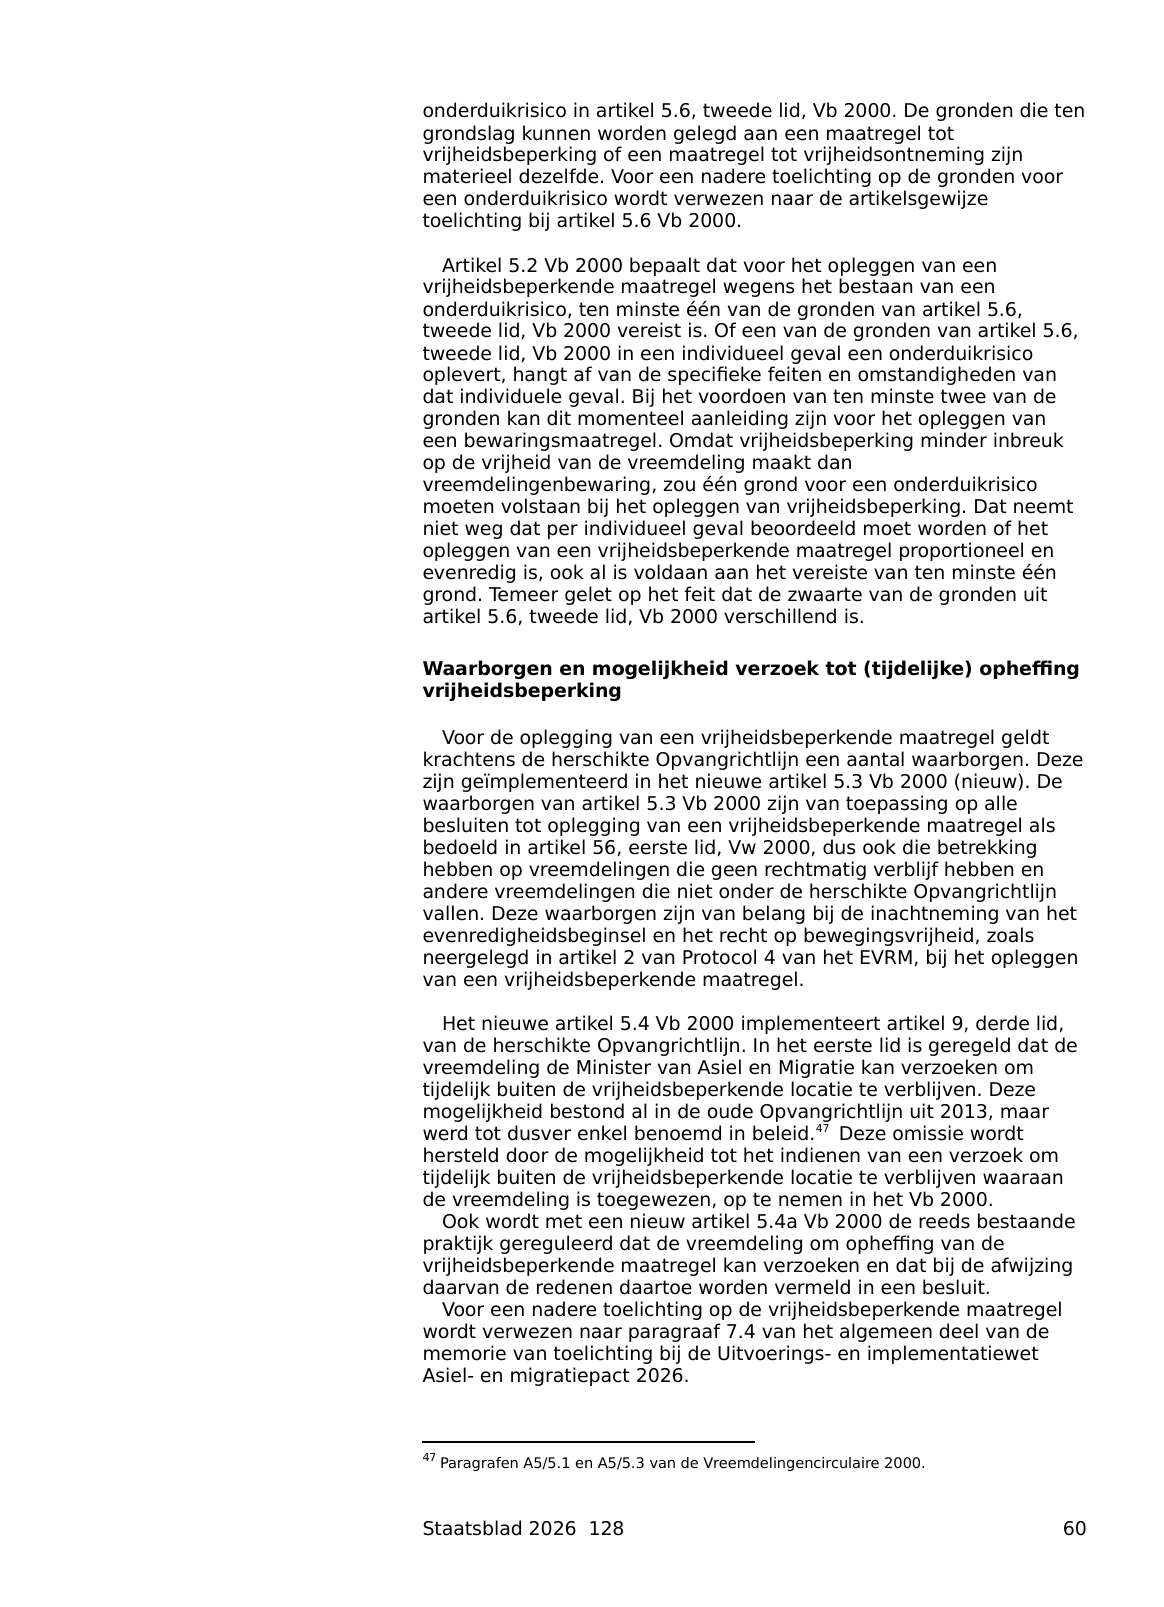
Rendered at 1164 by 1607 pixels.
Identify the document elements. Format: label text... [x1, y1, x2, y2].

text Artikel 5.2 Vb 2000 bepaalt dat voor het opleggen van een vrijheidsbeperkende maatregel wegens het bestaan van een onderduikrisico, ten minste één van de gronden van artikel 5.6, tweede lid, Vb 2000 vereist is. Of een van de gronden van artikel 5.6, tweede lid, Vb 2000 in een individueel geval een onderduikrisico oplevert, hangt af van de specifieke feiten en omstandigheden van dat individuele geval. Bij het voordoen van ten minste twee van de gronden kan dit momenteel aanleiding zijn voor het opleggen van een bewaringsmaatregel. Omdat vrijheidsbeperking minder inbreuk op de vrijheid van de vreemdeling maakt dan vreemdelingenbewaring, zou één grond voor een onderduikrisico moeten volstaan bij het opleggen van vrijheidsbeperking. Dat neemt niet weg dat per individueel geval beoordeeld moet worden of het opleggen van een vrijheidsbeperkende maatregel proportioneel en evenredig is, ook al is voldaan aan het vereiste van ten minste één grond. Temeer gelet op het feit dat de zwaarte van de gronden uit artikel 5.6, tweede lid, Vb 2000 verschillend is. [422, 254, 1087, 628]
text Paragrafen A5/5.1 en A5/5.3 van de Vreemdelingencirculaire 2000. [422, 1451, 1087, 1473]
text onderduikrisico in artikel 5.6, tweede lid, Vb 2000. De gronden die ten grondslag kunnen worden gelegd aan een maatregel tot vrijheidsbeperking of een maatregel tot vrijheidsontneming zijn materieel dezelfde. Voor een nadere toelichting op de gronden voor een onderduikrisico wordt verwezen naar de artikelsgewijze toelichting bij artikel 5.6 Vb 2000. [422, 100, 1087, 232]
text Voor een nadere toelichting op de vrijheidsbeperkende maatregel wordt verwezen naar paragraaf 7.4 van het algemeen deel van de memorie van toelichting bij de Uitvoerings- en implementatiewet Asiel- en migratiepact 2026. [422, 1299, 1087, 1387]
subtitle Waarborgen en mogelijkheid verzoek tot (tijdelijke) opheffing vrijheidsbeperking [422, 658, 1087, 702]
text Het nieuwe artikel 5.4 Vb 2000 implementeert artikel 9, derde lid, van de herschikte Opvangrichtlijn. In het eerste lid is geregeld dat de vreemdeling de Minister van Asiel en Migratie kan verzoeken om tijdelijk buiten de vrijheidsbeperkende locatie te verblijven. Deze mogelijkheid bestond al in de oude Opvangrichtlijn uit 2013, maar werd tot dusver enkel benoemd in beleid. Deze omissie wordt hersteld door de mogelijkheid tot het indienen van een verzoek om tijdelijk buiten de vrijheidsbeperkende locatie te verblijven waaraan de vreemdeling is toegewezen, op te nemen in het Vb 2000. [422, 1013, 1087, 1211]
text Voor de oplegging van een vrijheidsbeperkende maatregel geldt krachtens de herschikte Opvangrichtlijn een aantal waarborgen. Deze zijn geïmplementeerd in het nieuwe artikel 5.3 Vb 2000 (nieuw). De waarborgen van artikel 5.3 Vb 2000 zijn van toepassing op alle besluiten tot oplegging van een vrijheidsbeperkende maatregel als bedoeld in artikel 56, eerste lid, Vw 2000, dus ook die betrekking hebben op vreemdelingen die geen rechtmatig verblijf hebben en andere vreemdelingen die niet onder de herschikte Opvangrichtlijn vallen. Deze waarborgen zijn van belang bij de inachtneming van het evenredigheidsbeginsel en het recht op bewegingsvrijheid, zoals neergelegd in artikel 2 van Protocol 4 van het EVRM, bij het opleggen van een vrijheidsbeperkende maatregel. [422, 727, 1087, 991]
text Ook wordt met een nieuw artikel 5.4a Vb 2000 de reeds bestaande praktijk gereguleerd dat de vreemdeling om opheffing van de vrijheidsbeperkende maatregel kan verzoeken en dat bij de afwijzing daarvan de redenen daartoe worden vermeld in een besluit. [422, 1211, 1087, 1299]
